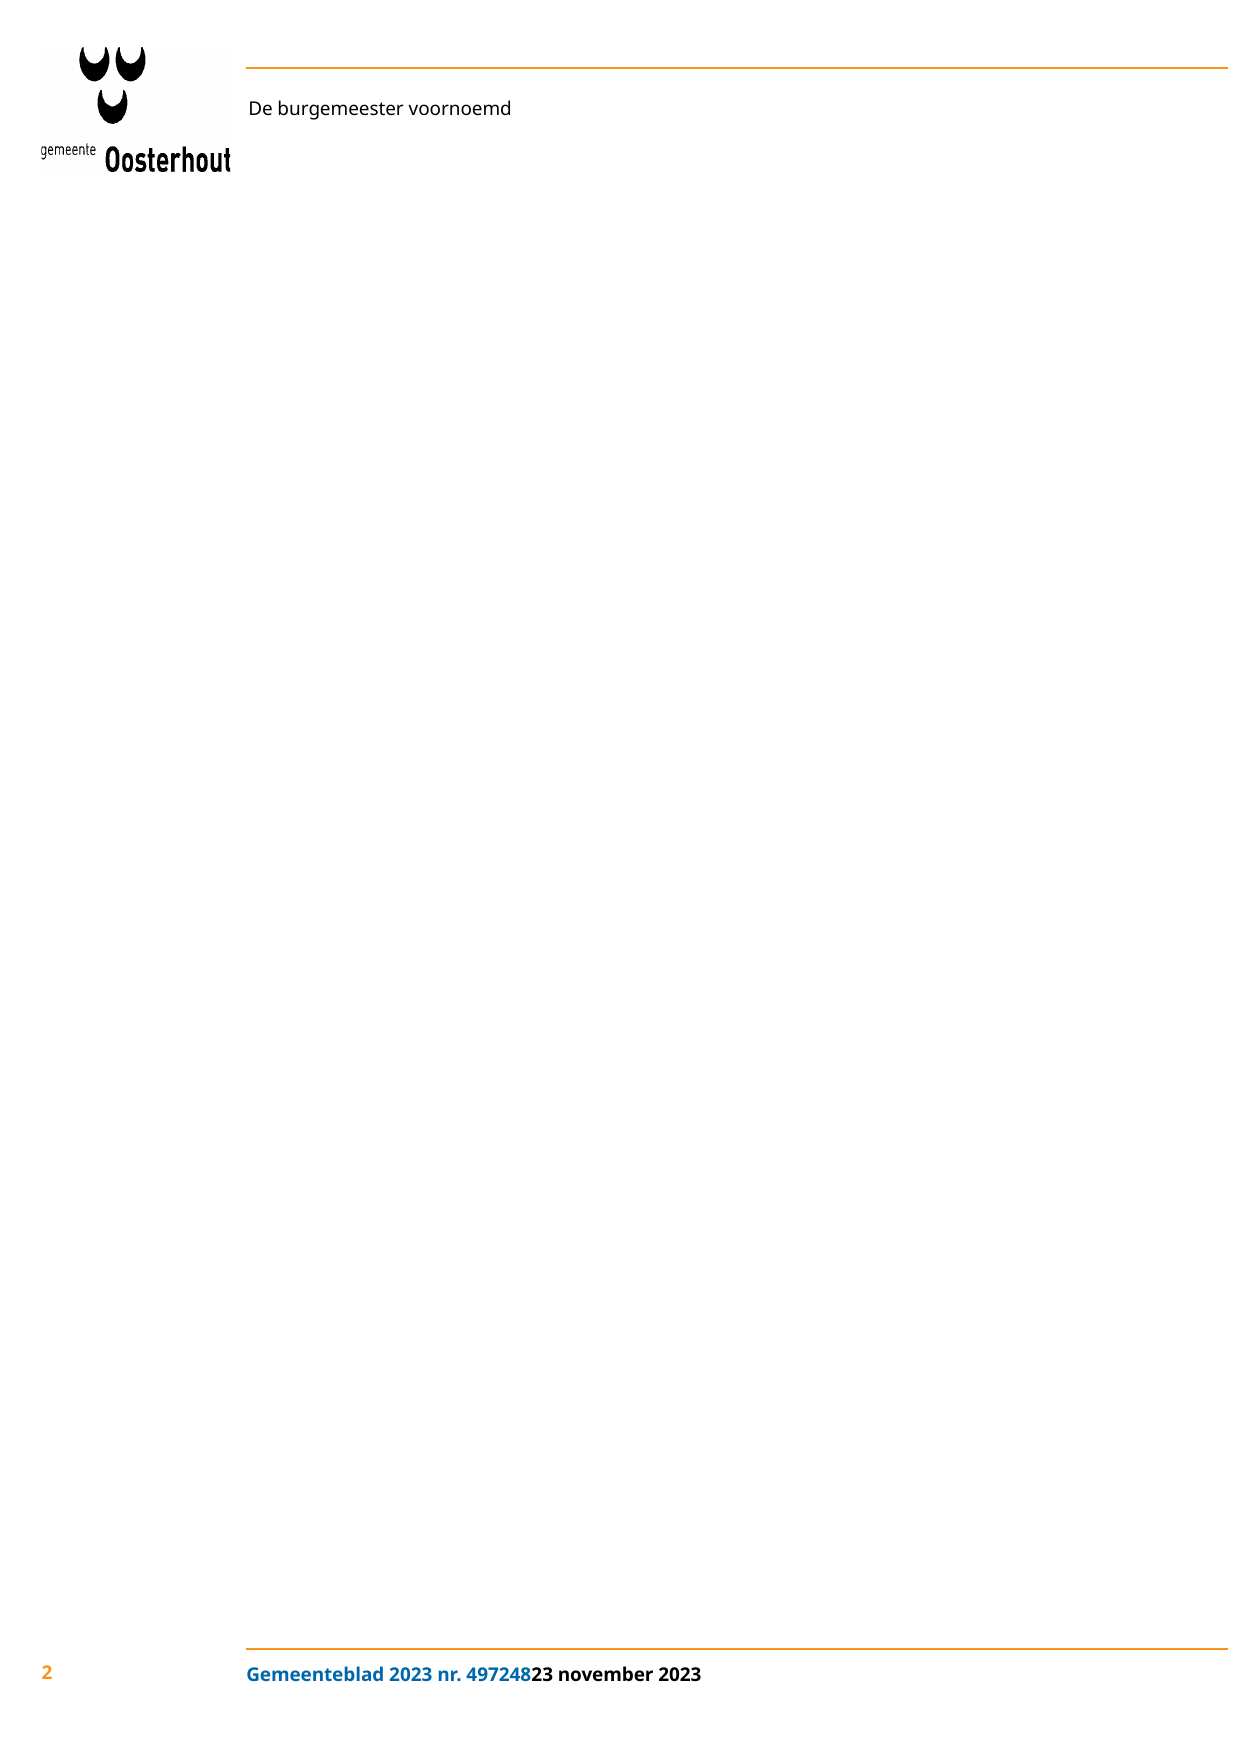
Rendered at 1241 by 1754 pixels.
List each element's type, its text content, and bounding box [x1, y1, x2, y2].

text De burgemeester voornoemd [248, 95, 1152, 121]
picture [41, 47, 231, 172]
